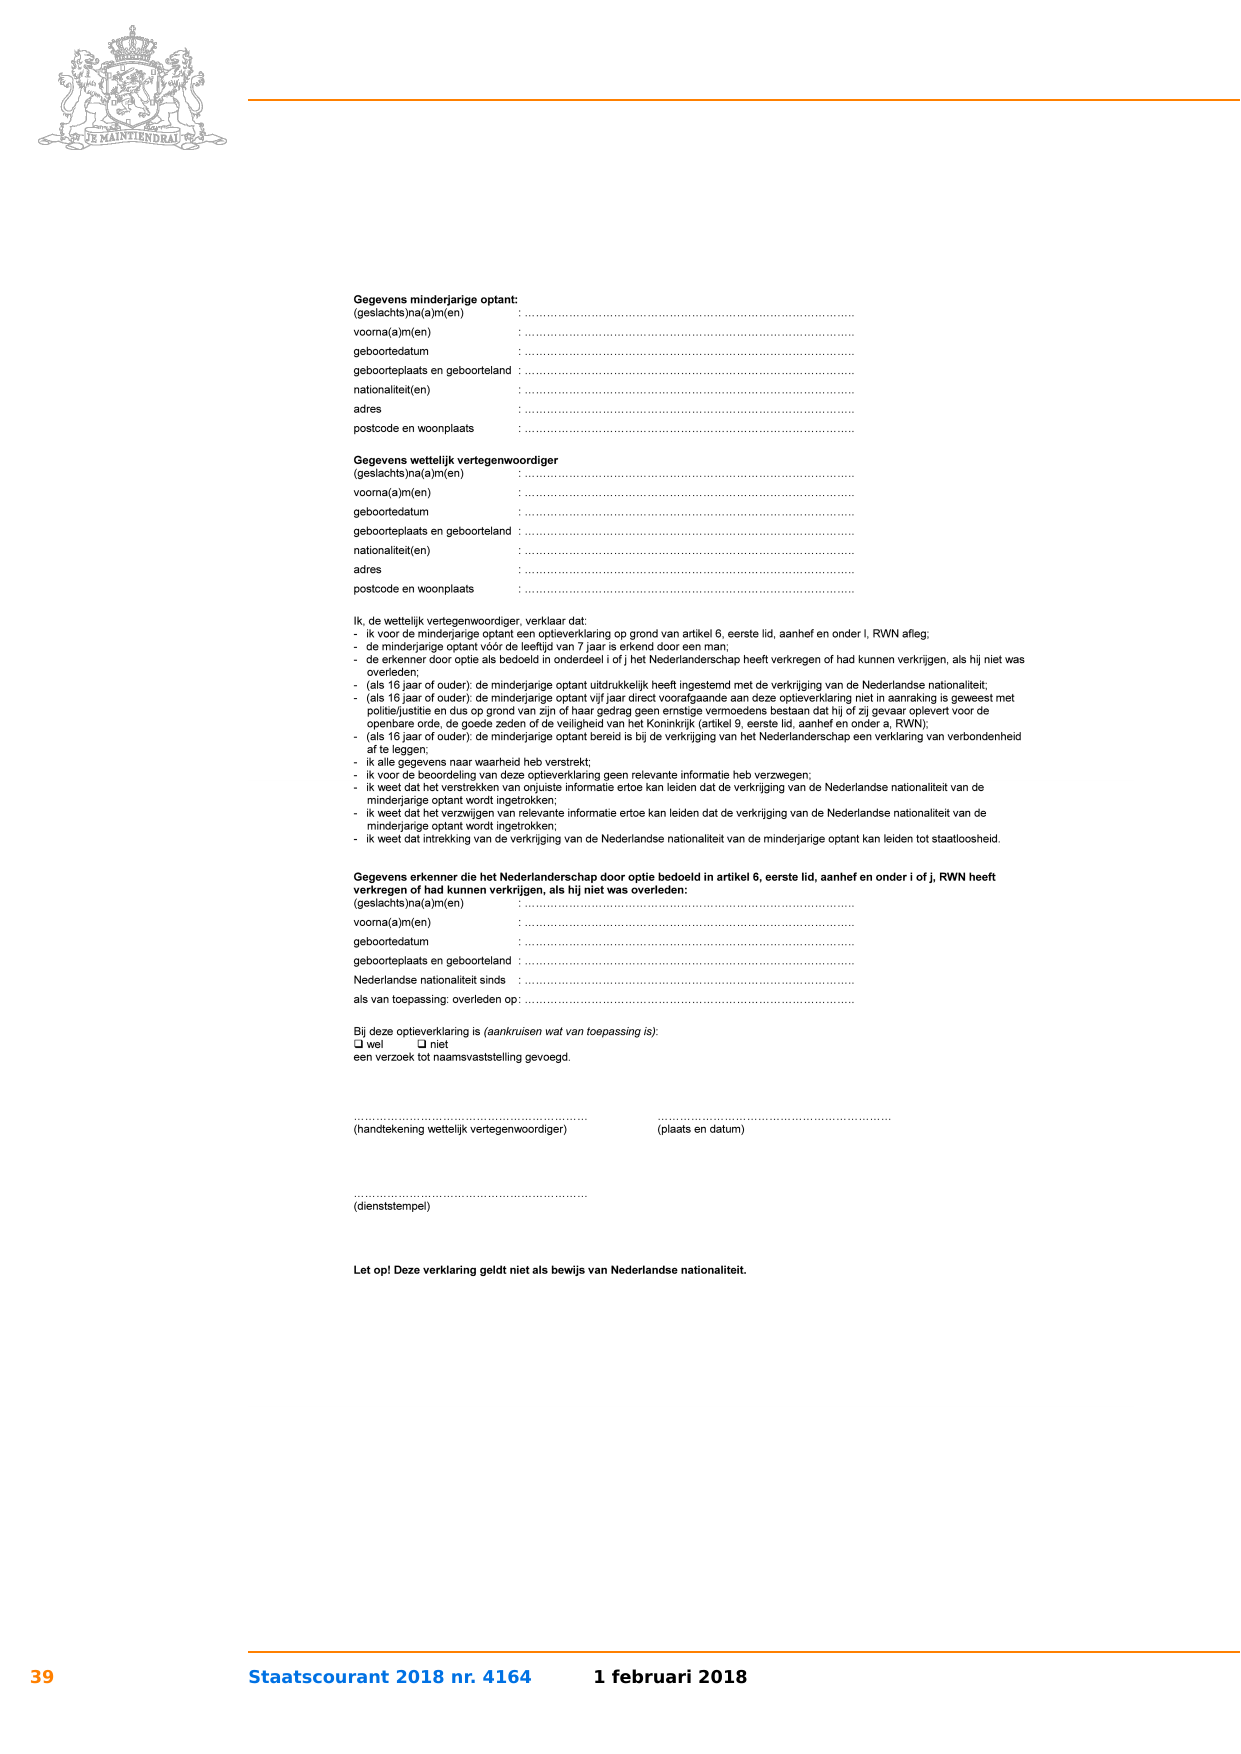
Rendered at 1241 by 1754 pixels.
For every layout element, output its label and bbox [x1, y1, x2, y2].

picture [248, 155, 1134, 1407]
picture [38, 25, 227, 150]
